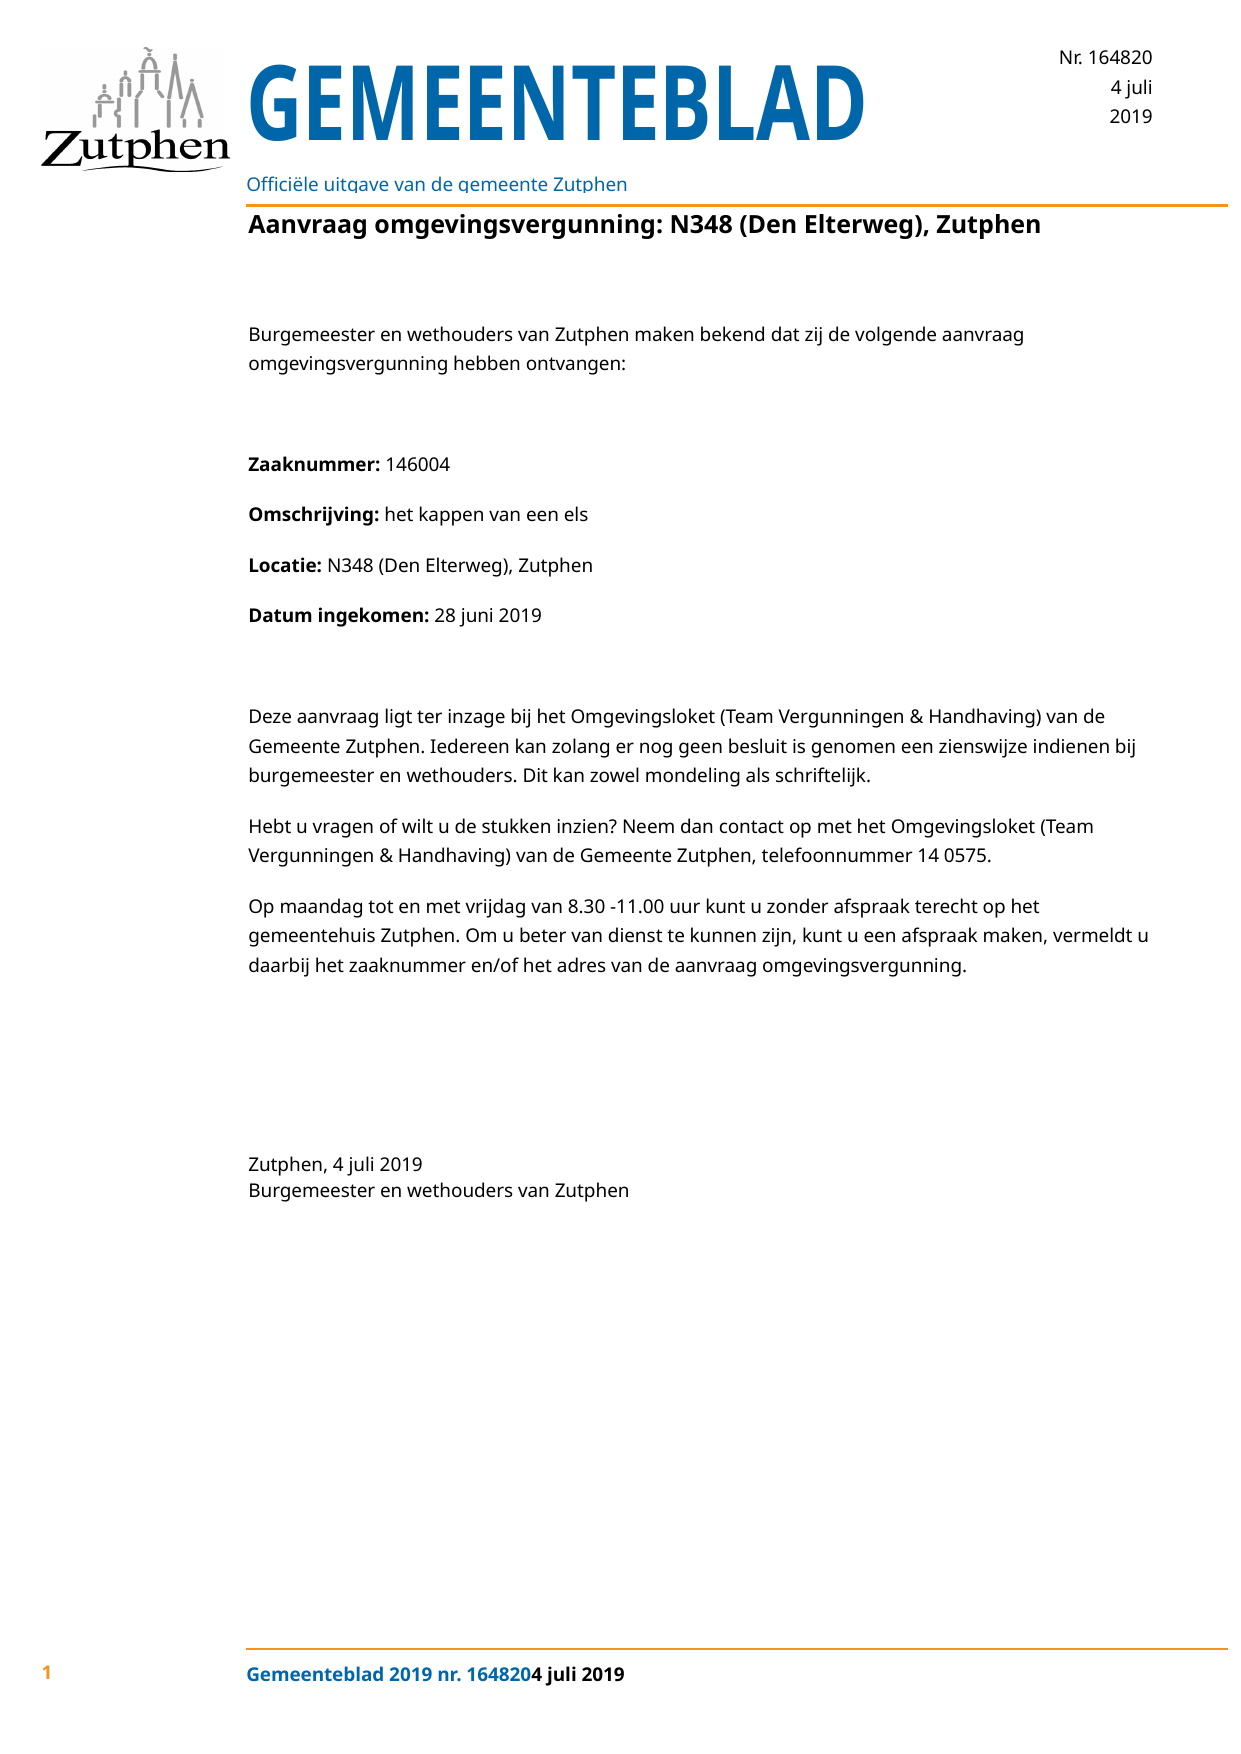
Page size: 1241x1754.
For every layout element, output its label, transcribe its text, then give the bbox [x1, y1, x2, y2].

text Op maandag tot en met vrijdag van 8.30 -11.00 uur kunt u zonder afspraak terecht op het gemeentehuis Zutphen. Om u beter van dienst te kunnen zijn, kunt u een afspraak maken, vermeldt u daarbij het zaaknummer en/of het adres van de aanvraag omgevingsvergunning. [248, 893, 1152, 978]
text Burgemeester en wethouders van Zutphen [248, 1177, 1152, 1202]
picture [41, 47, 231, 172]
text Locatie: N348 (Den Elterweg), Zutphen [248, 552, 1152, 578]
text Zaaknummer: 146004 [248, 451, 1152, 477]
text Omschrijving: het kappen van een els [248, 502, 1152, 527]
text Burgemeester en wethouders van Zutphen maken bekend dat zij de volgende aanvraag omgevingsvergunning hebben ontvangen: [248, 321, 1152, 376]
text Deze aanvraag ligt ter inzage bij het Omgevingsloket (Team Vergunningen & Handhaving) van de Gemeente Zutphen. Iedereen kan zolang er nog geen besluit is genomen een zienswijze indienen bij burgemeester en wethouders. Dit kan zowel mondeling als schriftelijk. [248, 703, 1152, 788]
text Hebt u vragen of wilt u de stukken inzien? Neem dan contact op met het Omgevingsloket (Team Vergunningen & Handhaving) van de Gemeente Zutphen, telefoonnummer 14 0575. [248, 813, 1152, 868]
text Datum ingekomen: 28 juni 2019 [248, 602, 1152, 628]
text Zutphen, 4 juli 2019 [248, 1151, 1152, 1177]
text Aanvraag omgevingsvergunning: N348 (Den Elterweg), Zutphen [248, 207, 1152, 241]
